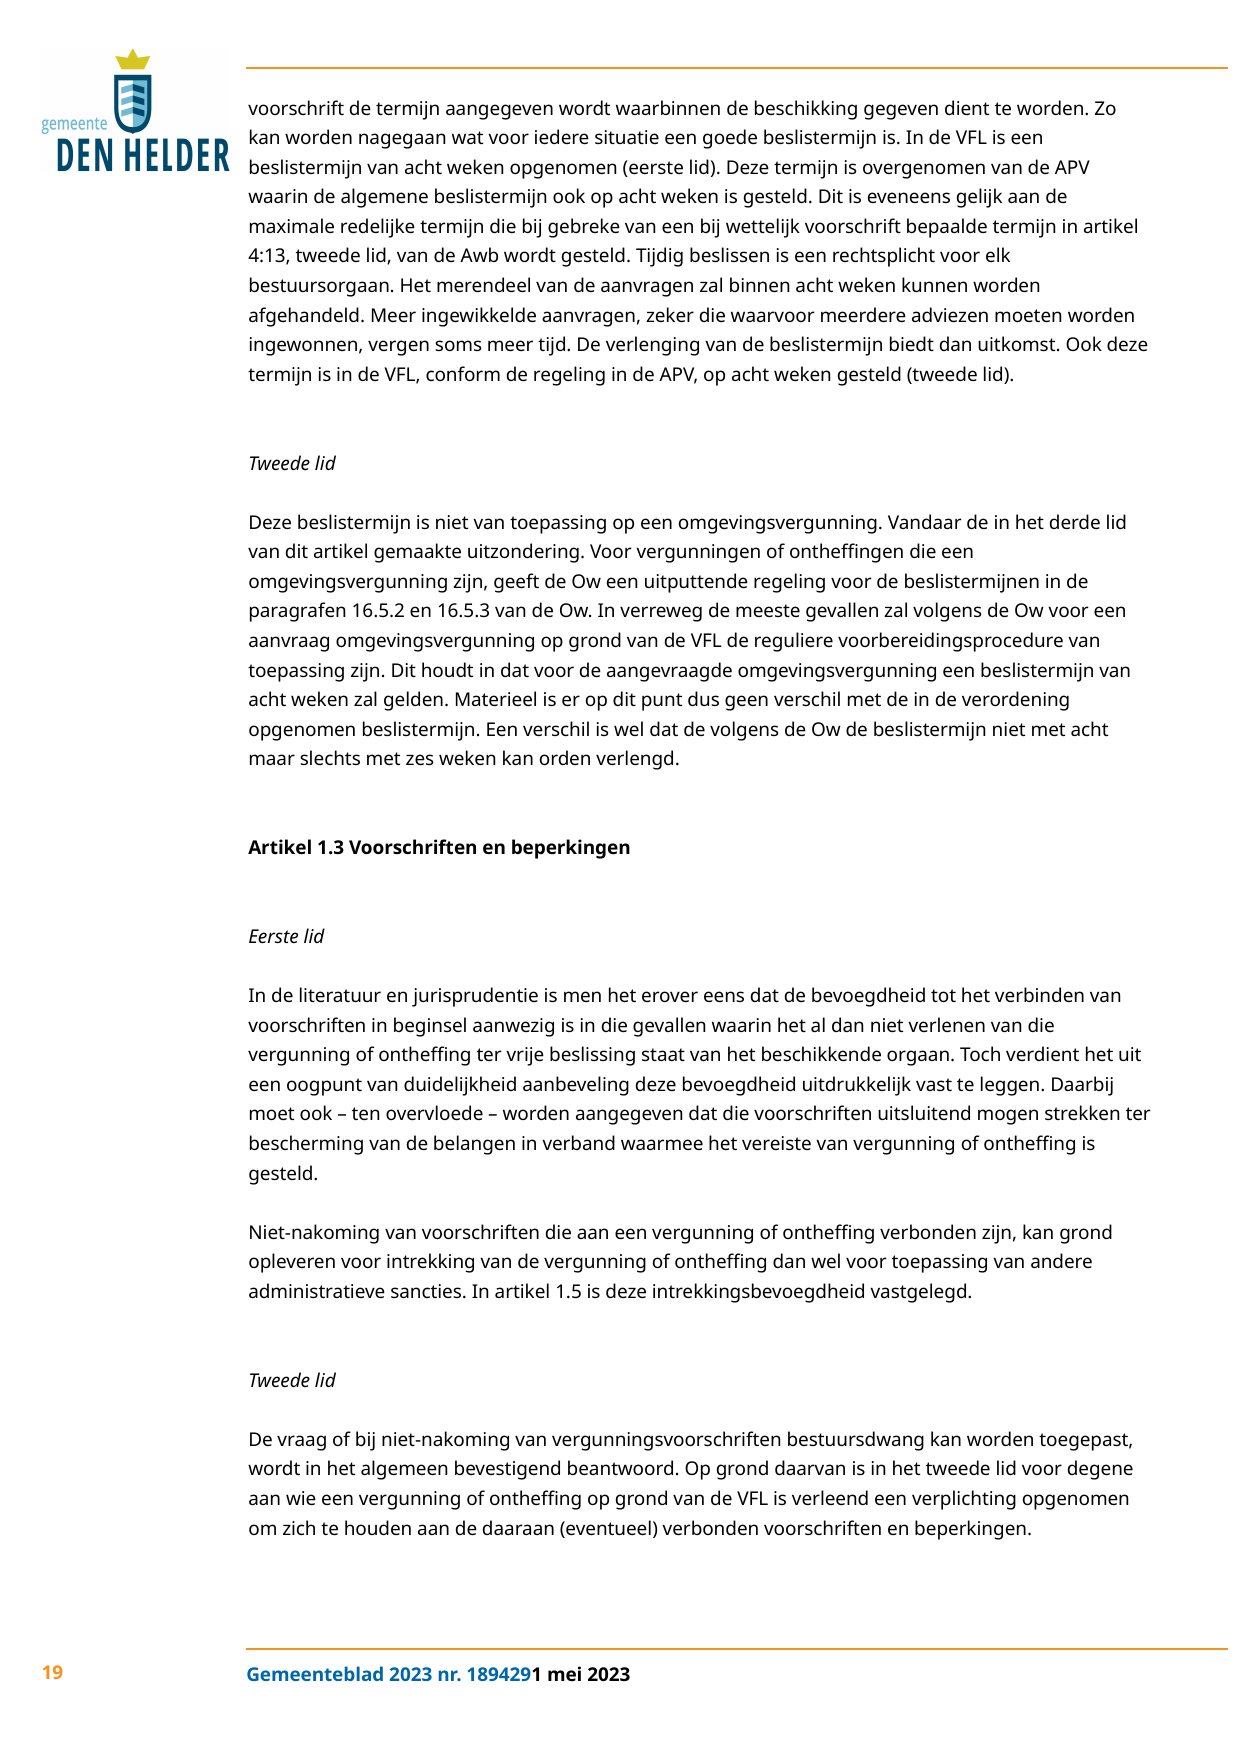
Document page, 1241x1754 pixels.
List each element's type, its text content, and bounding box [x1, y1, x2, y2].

text Tweede lid [248, 1367, 1152, 1393]
picture [41, 47, 231, 172]
text In de literatuur en jurisprudentie is men het erover eens dat de bevoegdheid tot het verbinden van voorschriften in beginsel aanwezig is in die gevallen waarin het al dan niet verlenen van die vergunning of ontheffing ter vrije beslissing staat van het beschikkende orgaan. Toch verdient het uit een oogpunt van duidelijkheid aanbeveling deze bevoegdheid uitdrukkelijk vast te leggen. Daarbij moet ook – ten overvloede – worden aangegeven dat die voorschriften uitsluitend mogen strekken ter bescherming van de belangen in verband waarmee het vereiste van vergunning of ontheffing is gesteld. [248, 982, 1152, 1186]
text voorschrift de termijn aangegeven wordt waarbinnen de beschikking gegeven dient te worden. Zo kan worden nagegaan wat voor iedere situatie een goede beslistermijn is. In de VFL is een beslistermijn van acht weken opgenomen (eerste lid). Deze termijn is overgenomen van de APV waarin de algemene beslistermijn ook op acht weken is gesteld. Dit is eveneens gelijk aan de maximale redelijke termijn die bij gebreke van een bij wettelijk voorschrift bepaalde termijn in artikel 4:13, tweede lid, van de Awb wordt gesteld. Tijdig beslissen is een rechtsplicht voor elk bestuursorgaan. Het merendeel van de aanvragen zal binnen acht weken kunnen worden afgehandeld. Meer ingewikkelde aanvragen, zeker die waarvoor meerdere adviezen moeten worden ingewonnen, vergen soms meer tijd. De verlenging van de beslistermijn biedt dan uitkomst. Ook deze termijn is in de VFL, conform de regeling in de APV, op acht weken gesteld (tweede lid). [248, 95, 1152, 387]
text Artikel 1.3 Voorschriften en beperkingen [248, 834, 1152, 860]
picture [220, 160, 224, 172]
text Deze beslistermijn is niet van toepassing op een omgevingsvergunning. Vandaar de in het derde lid van dit artikel gemaakte uitzondering. Voor vergunningen of ontheffingen die een omgevingsvergunning zijn, geeft de Ow een uitputtende regeling voor de beslistermijnen in de paragrafen 16.5.2 en 16.5.3 van de Ow. In verreweg de meeste gevallen zal volgens de Ow voor een aanvraag omgevingsvergunning op grond van de VFL de reguliere voorbereidingsprocedure van toepassing zijn. Dit houdt in dat voor de aangevraagde omgevingsvergunning een beslistermijn van acht weken zal gelden. Materieel is er op dit punt dus geen verschil met de in de verordening opgenomen beslistermijn. Een verschil is wel dat de volgens de Ow de beslistermijn niet met acht maar slechts met zes weken kan orden verlengd. [248, 509, 1152, 771]
picture [100, 154, 106, 172]
text Tweede lid [248, 450, 1152, 476]
text Eerste lid [248, 923, 1152, 949]
picture [130, 157, 135, 172]
picture [63, 144, 68, 165]
text De vraag of bij niet-nakoming van vergunningsvoorschriften bestuursdwang kan worden toegepast, wordt in het algemeen bevestigend beantwoord. Op grond daarvan is in het tweede lid voor degene aan wie een vergunning of ontheffing op grond van de VFL is verleend een verplichting opgenomen om zich te houden aan de daaraan (eventueel) verbonden voorschriften en beperkingen. [248, 1426, 1152, 1541]
picture [182, 144, 187, 165]
text Niet-nakoming van voorschriften die aan een vergunning of ontheffing verbonden zijn, kan grond opleveren voor intrekking van de vergunning of ontheffing dan wel voor toepassing van andere administratieve sancties. In artikel 1.5 is deze intrekkingsbevoegdheid vastgelegd. [248, 1219, 1152, 1304]
